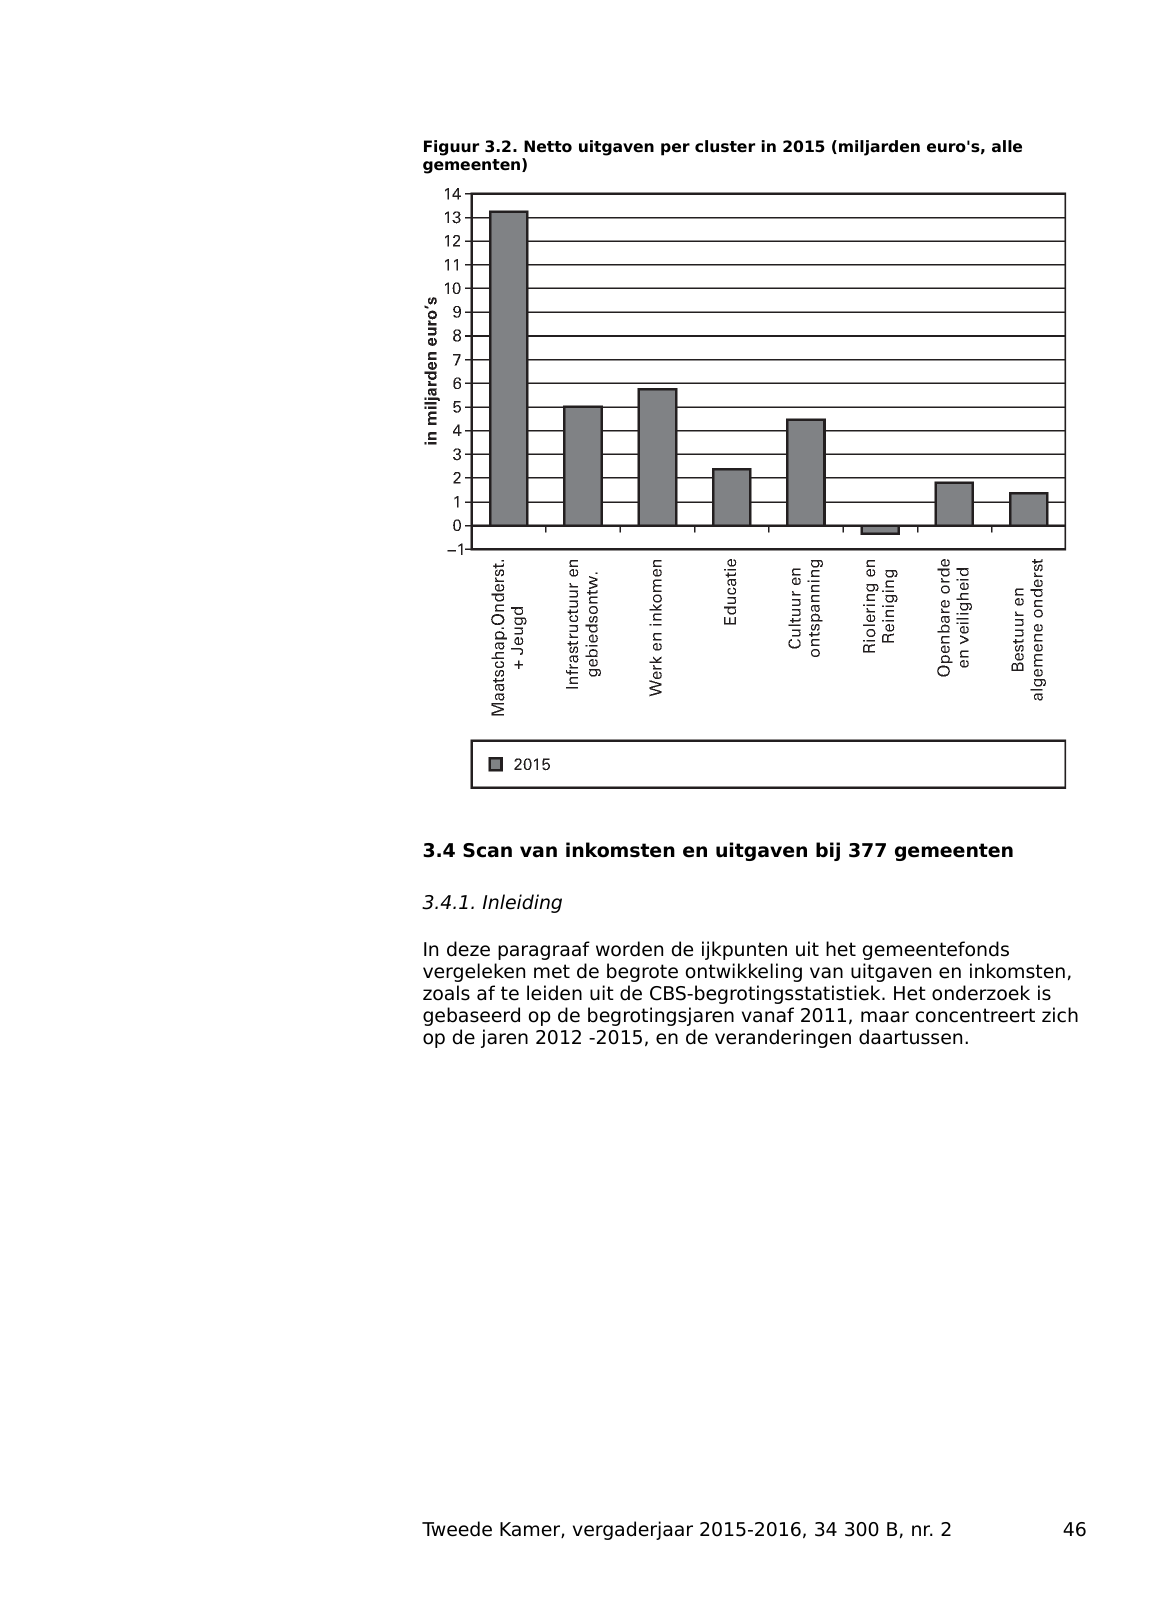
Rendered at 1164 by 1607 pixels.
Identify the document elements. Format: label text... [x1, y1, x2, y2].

picture [422, 185, 1067, 789]
subtitle 3.4.1. Inleiding [422, 892, 1087, 914]
subtitle 3.4 Scan van inkomsten en uitgaven bij 377 gemeenten [422, 840, 1087, 862]
text In deze paragraaf worden de ijkpunten uit het gemeentefonds vergeleken met de begrote ontwikkeling van uitgaven en inkomsten, zoals af te leiden uit de CBS-begrotingsstatistiek. Het onderzoek is gebaseerd op de begrotingsjaren vanaf 2011, maar concentreert zich op de jaren 2012 -2015, en de veranderingen daartussen. [422, 939, 1087, 1049]
text Figuur 3.2. Netto uitgaven per cluster in 2015 (miljarden euro's, alle gemeenten) [422, 138, 1066, 174]
